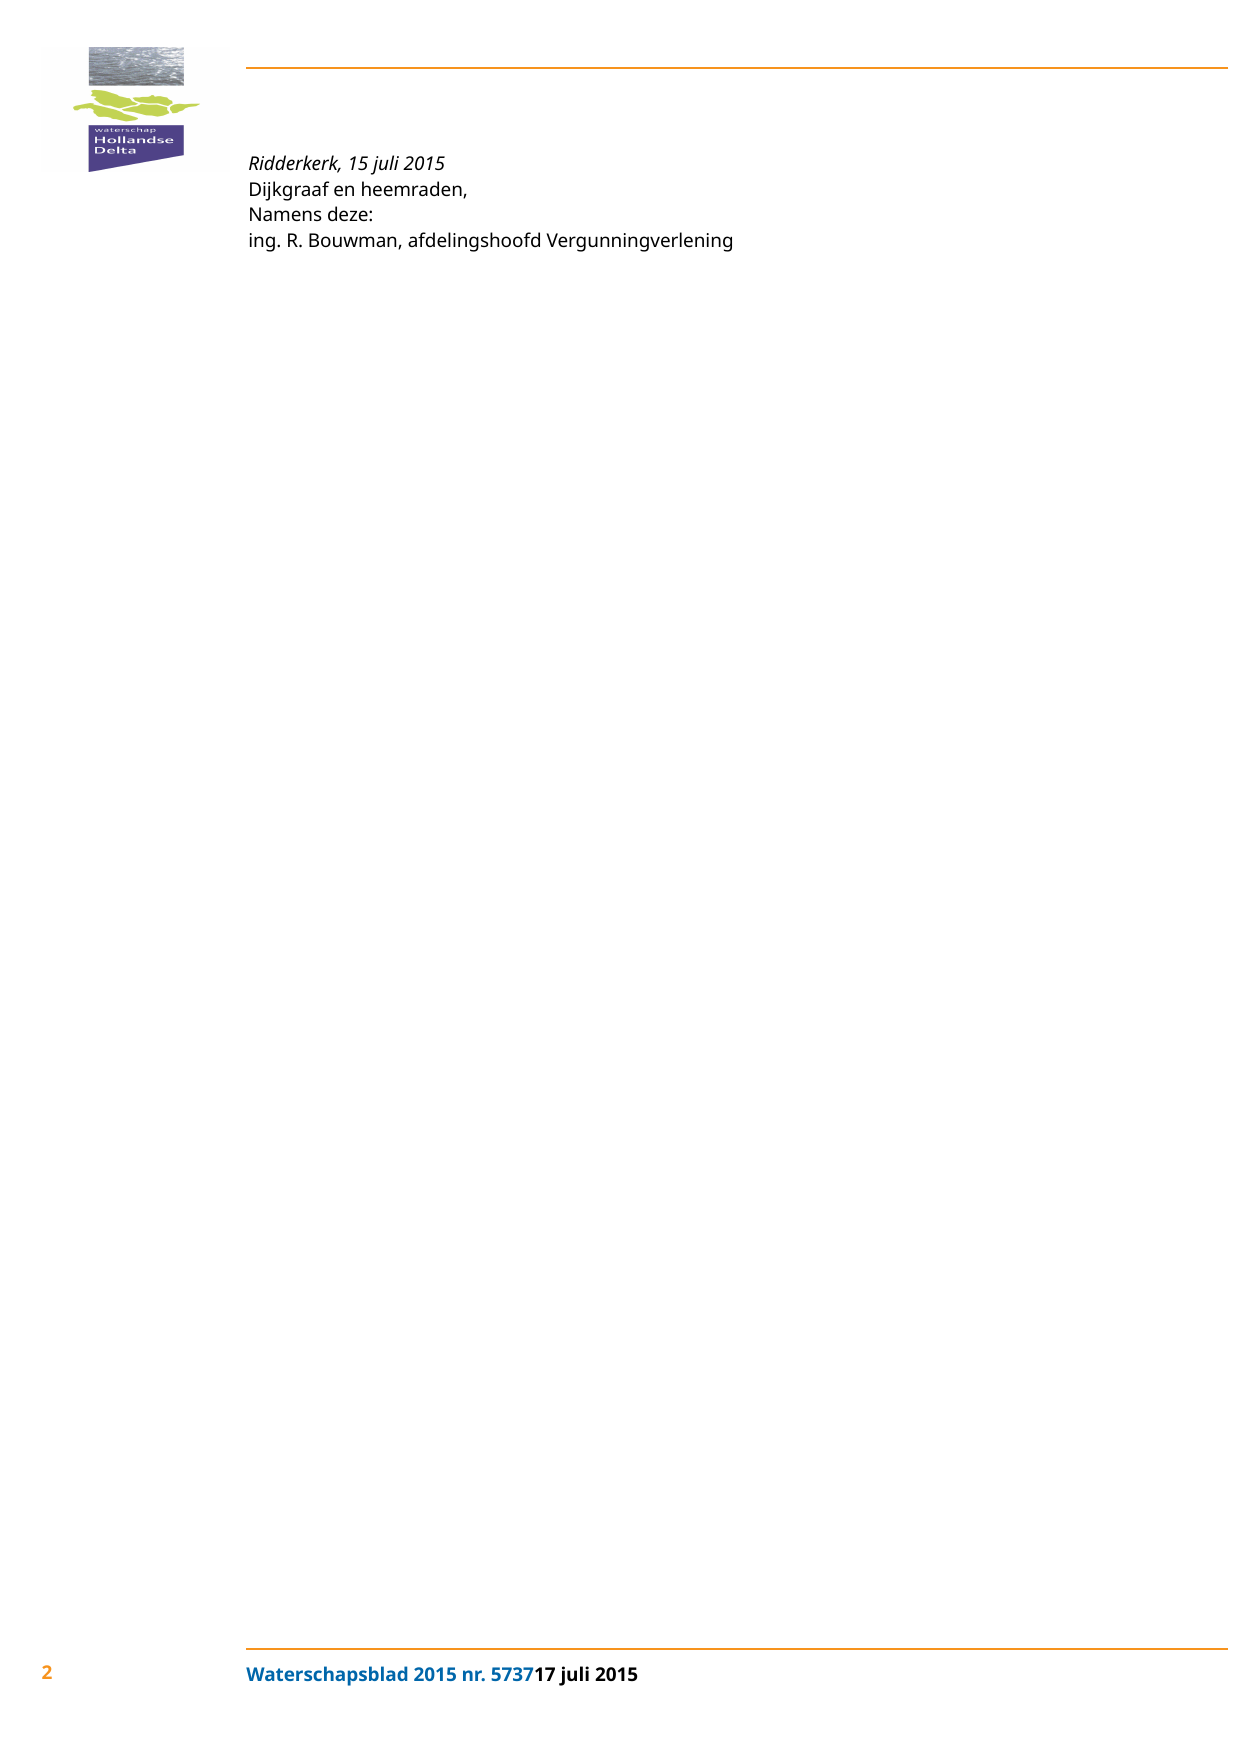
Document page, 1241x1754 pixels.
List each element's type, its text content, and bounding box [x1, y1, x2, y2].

picture [41, 47, 231, 172]
text Ridderkerk, 15 juli 2015 [248, 150, 1152, 176]
text ing. R. Bouwman, afdelingshoofd Vergunningverlening [248, 227, 1152, 253]
text Dijkgraaf en heemraden, [248, 176, 1152, 202]
text Namens deze: [248, 202, 1152, 227]
